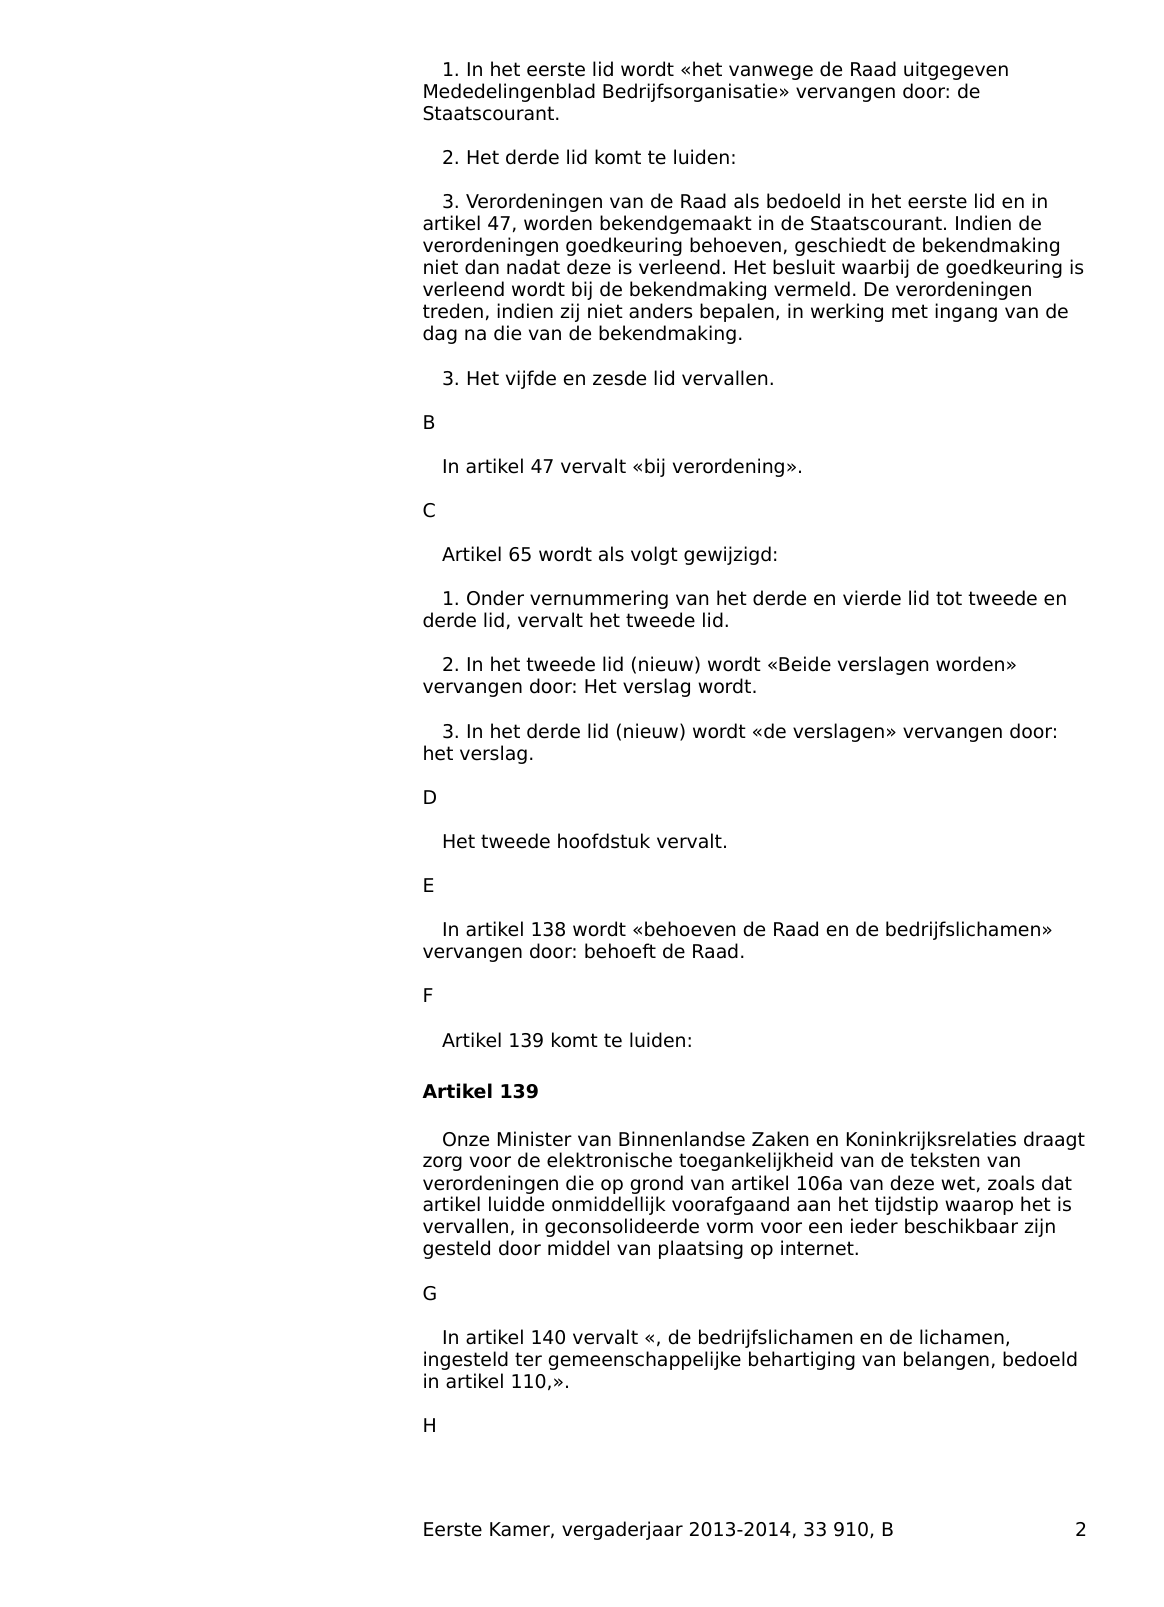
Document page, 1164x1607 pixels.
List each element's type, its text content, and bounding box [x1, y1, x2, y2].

text Onze Minister van Binnenlandse Zaken en Koninkrijksrelaties draagt zorg voor de elektronische toegankelijkheid van de teksten van verordeningen die op grond van artikel 106a van deze wet, zoals dat artikel luidde onmiddellijk voorafgaand aan het tijdstip waarop het is vervallen, in geconsolideerde vorm voor een ieder beschikbaar zijn gesteld door middel van plaatsing op internet. [422, 1128, 1087, 1260]
text 1. In het eerste lid wordt «het vanwege de Raad uitgegeven Mededelingenblad Bedrijfsorganisatie» vervangen door: de Staatscourant. [422, 59, 1087, 125]
text In artikel 47 vervalt «bij verordening». [422, 456, 1087, 478]
text F [422, 985, 1087, 1007]
text H [422, 1415, 1087, 1437]
text 1. Onder vernummering van het derde en vierde lid tot tweede en derde lid, vervalt het tweede lid. [422, 588, 1087, 632]
text D [422, 787, 1087, 809]
text In artikel 140 vervalt «, de bedrijfslichamen en de lichamen, ingesteld ter gemeenschappelijke behartiging van belangen, bedoeld in artikel 110,». [422, 1327, 1087, 1393]
text 3. Het vijfde en zesde lid vervallen. [422, 367, 1087, 389]
subtitle Artikel 139 [422, 1081, 1087, 1103]
text 3. Verordeningen van de Raad als bedoeld in het eerste lid en in artikel 47, worden bekendgemaakt in de Staatscourant. Indien de verordeningen goedkeuring behoeven, geschiedt de bekendmaking niet dan nadat deze is verleend. Het besluit waarbij de goedkeuring is verleend wordt bij de bekendmaking vermeld. De verordeningen treden, indien zij niet anders bepalen, in werking met ingang van de dag na die van de bekendmaking. [422, 191, 1087, 345]
text Artikel 65 wordt als volgt gewijzigd: [422, 544, 1087, 566]
text Artikel 139 komt te luiden: [422, 1029, 1087, 1051]
text 3. In het derde lid (nieuw) wordt «de verslagen» vervangen door: het verslag. [422, 721, 1087, 764]
text G [422, 1282, 1087, 1304]
text E [422, 875, 1087, 897]
text 2. Het derde lid komt te luiden: [422, 147, 1087, 169]
text 2. In het tweede lid (nieuw) wordt «Beide verslagen worden» vervangen door: Het verslag wordt. [422, 654, 1087, 698]
text C [422, 500, 1087, 522]
text B [422, 412, 1087, 433]
text Het tweede hoofdstuk vervalt. [422, 831, 1087, 853]
text In artikel 138 wordt «behoeven de Raad en de bedrijfslichamen» vervangen door: behoeft de Raad. [422, 919, 1087, 963]
